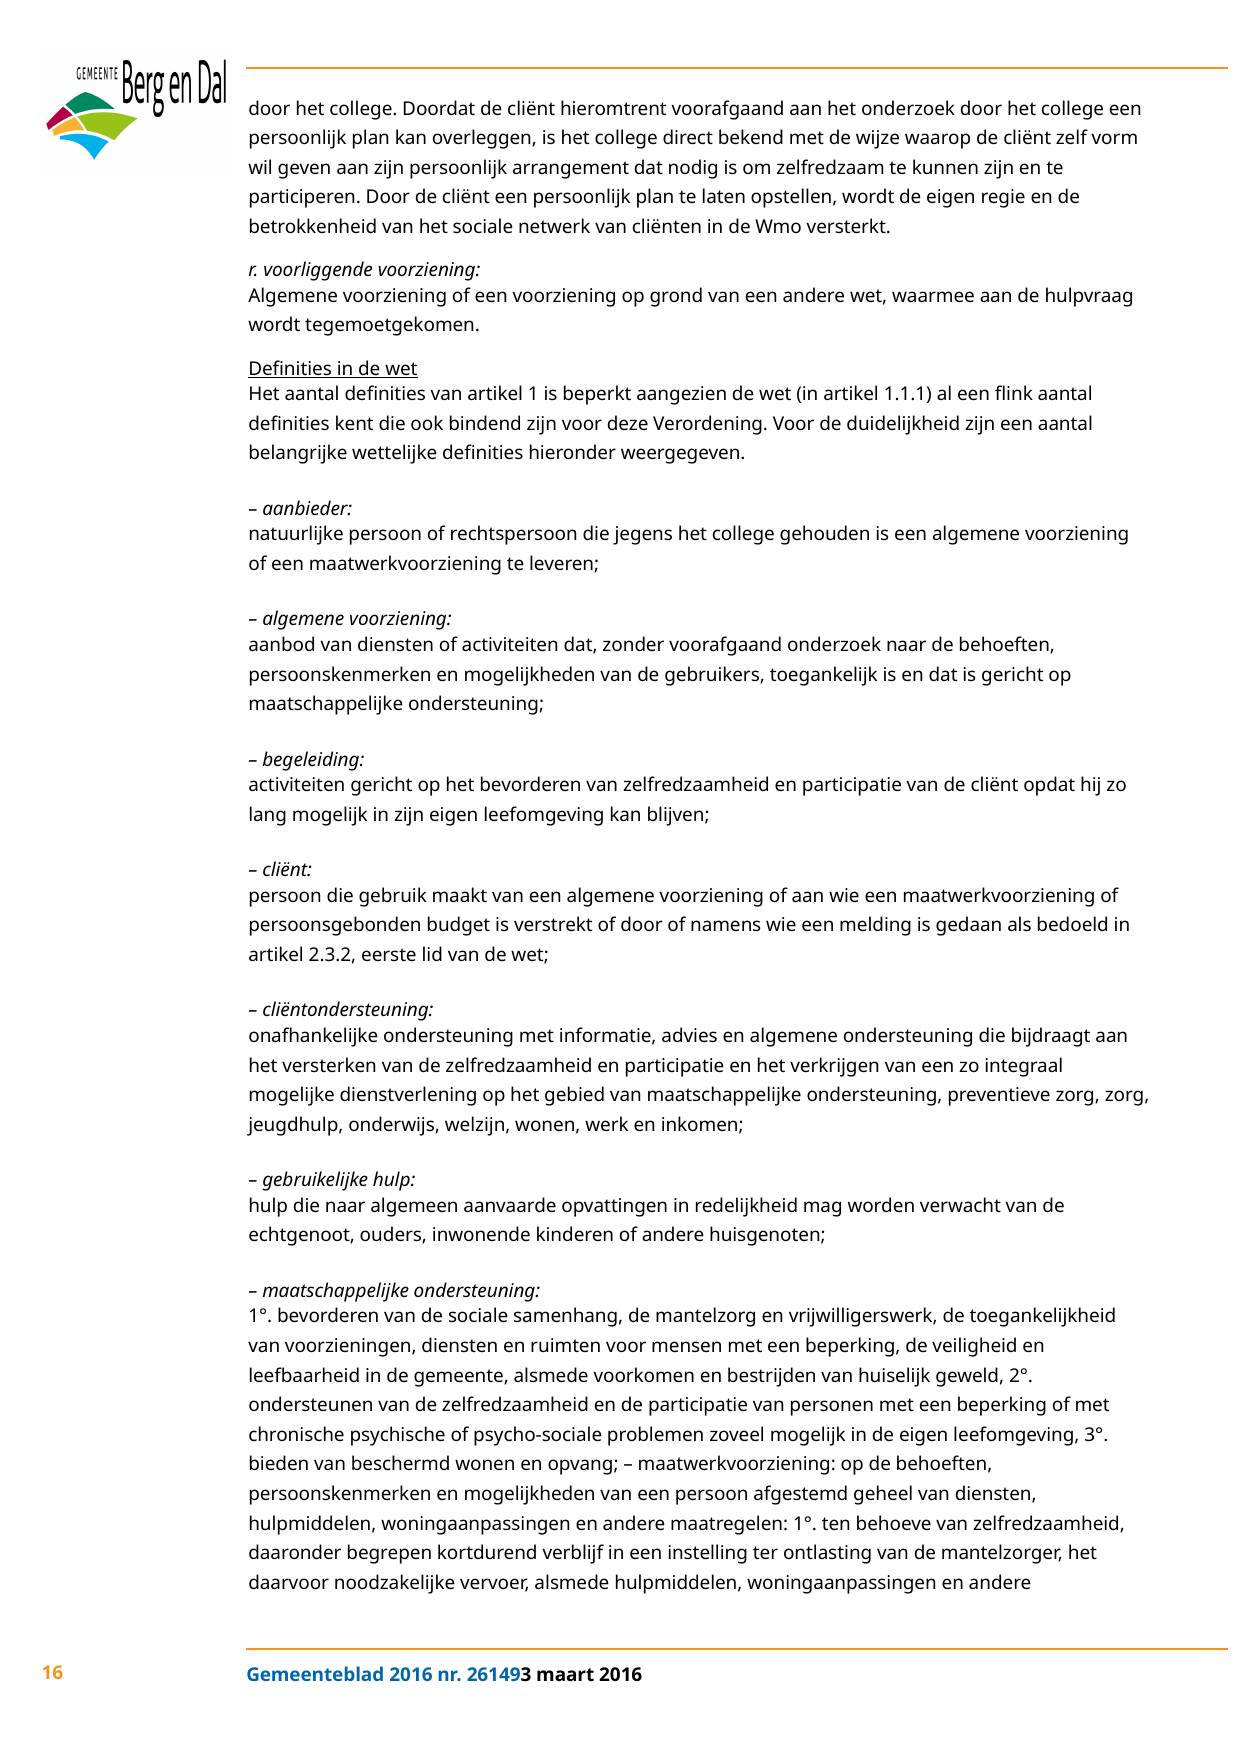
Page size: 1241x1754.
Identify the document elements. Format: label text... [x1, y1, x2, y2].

text – gebruikelijke hulp: [248, 1166, 1152, 1192]
text activiteiten gericht op het bevorderen van zelfredzaamheid en participatie van de cliënt opdat hij zo lang mogelijk in zijn eigen leefomgeving kan blijven; [248, 771, 1152, 827]
text – algemene voorziening: [248, 606, 1152, 631]
text – maatschappelijke ondersteuning: [248, 1277, 1152, 1303]
text onafhankelijke ondersteuning met informatie, advies en algemene ondersteuning die bijdraagt aan het versterken van de zelfredzaamheid en participatie en het verkrijgen van een zo integraal mogelijke dienstverlening op het gebied van maatschappelijke ondersteuning, preventieve zorg, zorg, jeugdhulp, onderwijs, welzijn, wonen, werk en inkomen; [248, 1022, 1152, 1137]
text persoon die gebruik maakt van een algemene voorziening of aan wie een maatwerkvoorziening of persoonsgebonden budget is verstrekt of door of namens wie een melding is gedaan als bedoeld in artikel 2.3.2, eerste lid van de wet; [248, 882, 1152, 967]
text – cliёntondersteuning: [248, 997, 1152, 1022]
text – cliënt: [248, 856, 1152, 882]
picture [41, 47, 231, 172]
text Het aantal definities van artikel 1 is beperkt aangezien de wet (in artikel 1.1.1) al een flink aantal definities kent die ook bindend zijn voor deze Verordening. Voor de duidelijkheid zijn een aantal belangrijke wettelijke definities hieronder weergegeven. [248, 380, 1152, 465]
text door het college. Doordat de cliënt hieromtrent voorafgaand aan het onderzoek door het college een persoonlijk plan kan overleggen, is het college direct bekend met de wijze waarop de cliënt zelf vorm wil geven aan zijn persoonlijk arrangement dat nodig is om zelfredzaam te kunnen zijn en te participeren. Door de cliënt een persoonlijk plan te laten opstellen, wordt de eigen regie en de betrokkenheid van het sociale netwerk van cliënten in de Wmo versterkt. [248, 95, 1152, 239]
text natuurlijke persoon of rechtspersoon die jegens het college gehouden is een algemene voorziening of een maatwerkvoorziening te leveren; [248, 521, 1152, 576]
text 1°. bevorderen van de sociale samenhang, de mantelzorg en vrijwilligerswerk, de toegankelijkheid van voorzieningen, diensten en ruimten voor mensen met een beperking, de veiligheid en leefbaarheid in de gemeente, alsmede voorkomen en bestrijden van huiselijk geweld, 2°. ondersteunen van de zelfredzaamheid en de participatie van personen met een beperking of met chronische psychische of psycho-sociale problemen zoveel mogelijk in de eigen leefomgeving, 3°. bieden van beschermd wonen en opvang; – maatwerkvoorziening: op de behoeften, persoonskenmerken en mogelijkheden van een persoon afgestemd geheel van diensten, hulpmiddelen, woningaanpassingen en andere maatregelen: 1°. ten behoeve van zelfredzaamheid, daaronder begrepen kortdurend verblijf in een instelling ter ontlasting van de mantelzorger, het daarvoor noodzakelijke vervoer, alsmede hulpmiddelen, woningaanpassingen en andere [248, 1303, 1152, 1595]
text – aanbieder: [248, 495, 1152, 521]
text r. voorliggende voorziening: [248, 256, 1152, 282]
text Definities in de wet [248, 355, 1152, 380]
text hulp die naar algemeen aanvaarde opvattingen in redelijkheid mag worden verwacht van de echtgenoot, ouders, inwonende kinderen of andere huisgenoten; [248, 1192, 1152, 1247]
text aanbod van diensten of activiteiten dat, zonder voorafgaand onderzoek naar de behoeften, persoonskenmerken en mogelijkheden van de gebruikers, toegankelijk is en dat is gericht op maatschappelijke ondersteuning; [248, 631, 1152, 716]
text Algemene voorziening of een voorziening op grond van een andere wet, waarmee aan de hulpvraag wordt tegemoetgekomen. [248, 282, 1152, 337]
text – begeleiding: [248, 746, 1152, 771]
